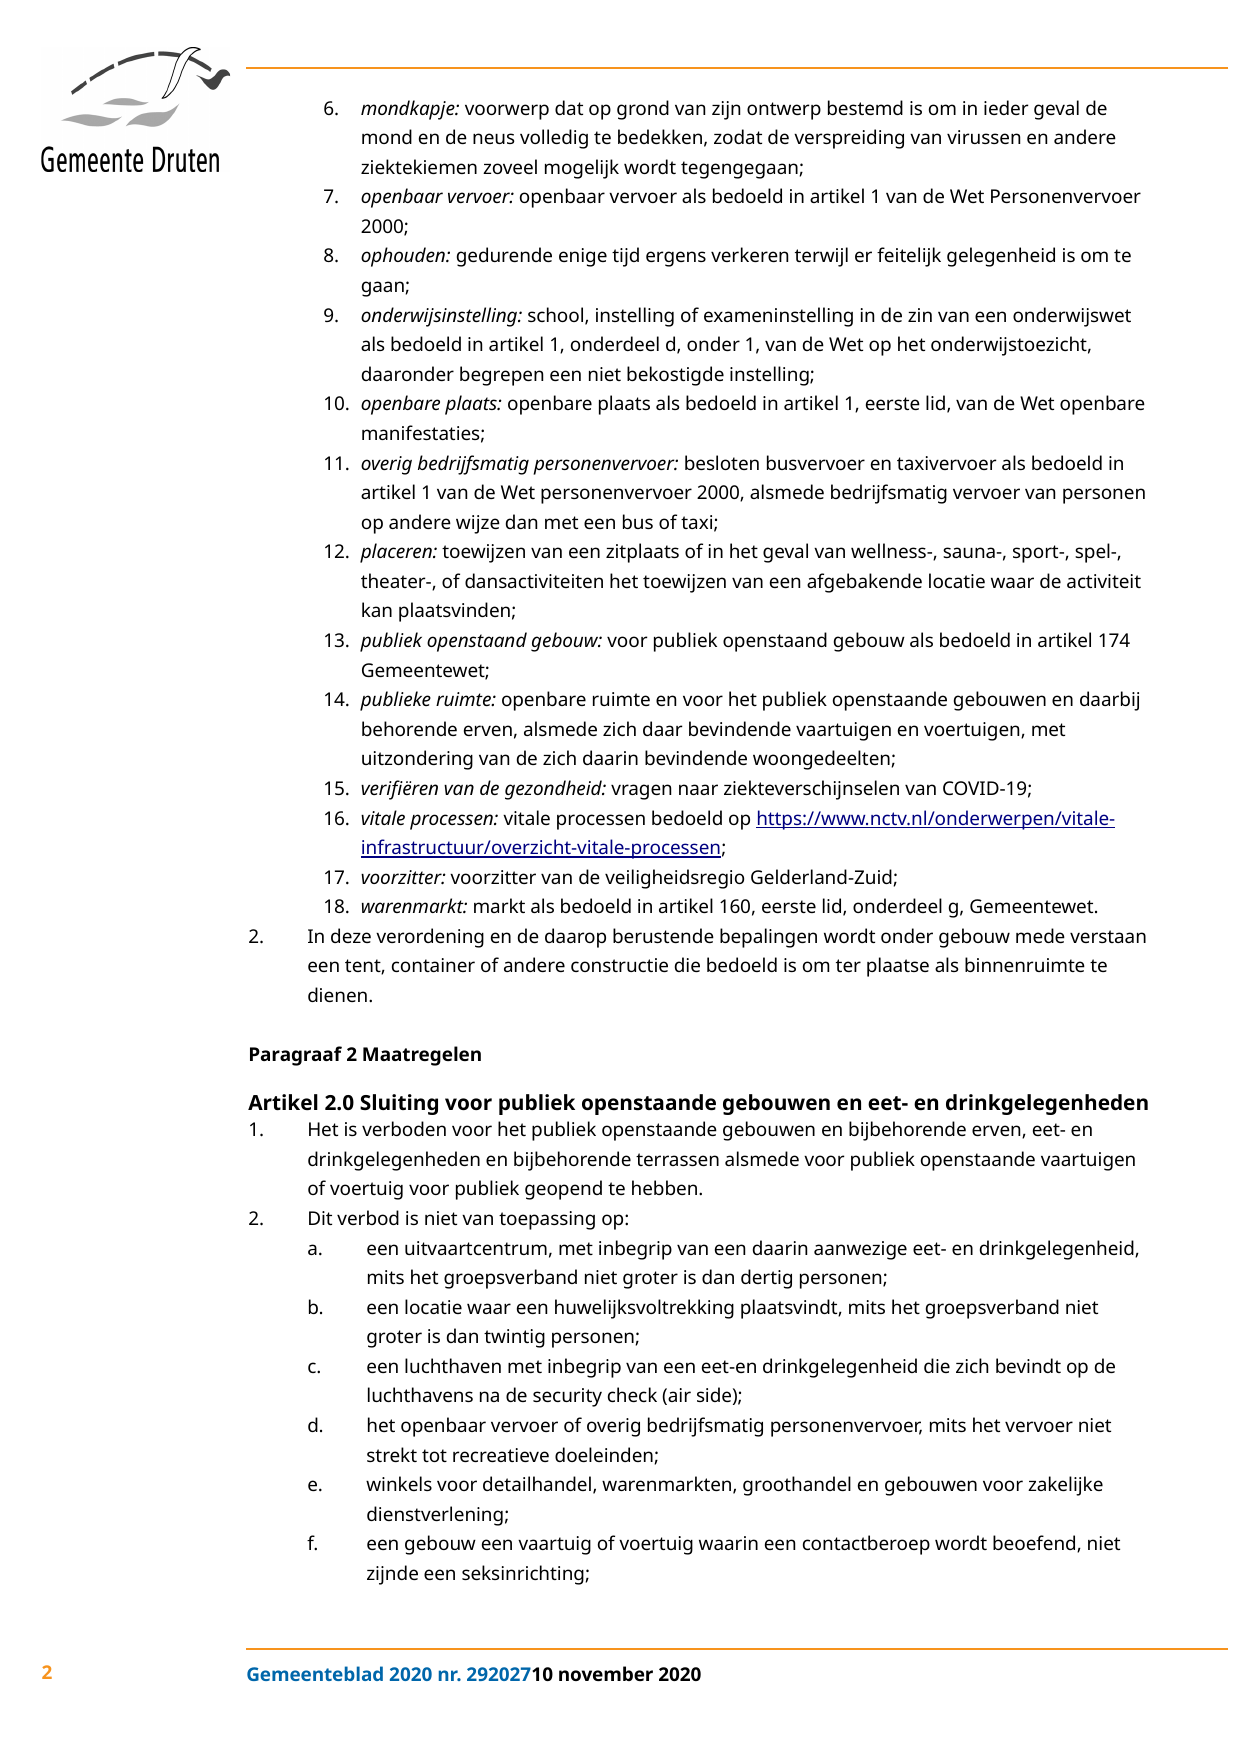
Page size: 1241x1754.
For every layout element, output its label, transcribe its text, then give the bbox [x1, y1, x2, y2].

list openbaar vervoer: openbaar vervoer als bedoeld in artikel 1 van de Wet Personenvervoer 2000; [323, 183, 1152, 239]
text Artikel 2.0 Sluiting voor publiek openstaande gebouwen en eet- en drinkgelegenheden [248, 1088, 1152, 1116]
list Het is verboden voor het publiek openstaande gebouwen en bijbehorende erven, eet- en drinkgelegenheden en bijbehorende terrassen alsmede voor publiek openstaande vaartuigen of voertuig voor publiek geopend te hebben. [248, 1116, 1152, 1201]
list In deze verordening en de daarop berustende bepalingen wordt onder gebouw mede verstaan een tent, container of andere constructie die bedoeld is om ter plaatse als binnenruimte te dienen. [248, 923, 1152, 1008]
list Dit verbod is niet van toepassing op: [248, 1205, 1152, 1231]
list het openbaar vervoer of overig bedrijfsmatig personenvervoer, mits het vervoer niet strekt tot recreatieve doeleinden; [307, 1412, 1152, 1468]
list warenmarkt: markt als bedoeld in artikel 160, eerste lid, onderdeel g, Gemeentewet. [323, 893, 1152, 919]
list winkels voor detailhandel, warenmarkten, groothandel en gebouwen voor zakelijke dienstverlening; [307, 1471, 1152, 1527]
list ophouden: gedurende enige tijd ergens verkeren terwijl er feitelijk gelegenheid is om te gaan; [323, 243, 1152, 298]
list openbare plaats: openbare plaats als bedoeld in artikel 1, eerste lid, van de Wet openbare manifestaties; [323, 391, 1152, 446]
list mondkapje: voorwerp dat op grond van zijn ontwerp bestemd is om in ieder geval de mond en de neus volledig te bedekken, zodat de verspreiding van virussen en andere ziektekiemen zoveel mogelijk wordt tegengegaan; [323, 95, 1152, 180]
list onderwijsinstelling: school, instelling of exameninstelling in de zin van een onderwijswet als bedoeld in artikel 1, onderdeel d, onder 1, van de Wet op het onderwijstoezicht, daaronder begrepen een niet bekostigde instelling; [323, 302, 1152, 387]
list verifiëren van de gezondheid: vragen naar ziekteverschijnselen van COVID-19; [323, 775, 1152, 801]
list voorzitter: voorzitter van de veiligheidsregio Gelderland-Zuid; [323, 864, 1152, 890]
list publiek openstaand gebouw: voor publiek openstaand gebouw als bedoeld in artikel 174 Gemeentewet; [323, 627, 1152, 683]
text Paragraaf 2 Maatregelen [248, 1041, 1152, 1067]
picture [41, 47, 231, 172]
list een uitvaartcentrum, met inbegrip van een daarin aanwezige eet- en drinkgelegenheid, mits het groepsverband niet groter is dan dertig personen; [307, 1235, 1152, 1290]
list publieke ruimte: openbare ruimte en voor het publiek openstaande gebouwen en daarbij behorende erven, alsmede zich daar bevindende vaartuigen en voertuigen, met uitzondering van de zich daarin bevindende woongedeelten; [323, 686, 1152, 771]
list overig bedrijfsmatig personenvervoer: besloten busvervoer en taxivervoer als bedoeld in artikel 1 van de Wet personenvervoer 2000, alsmede bedrijfsmatig vervoer van personen op andere wijze dan met een bus of taxi; [323, 450, 1152, 535]
list vitale processen: vitale processen bedoeld op https://www.nctv.nl/onderwerpen/vitale-infrastructuur/overzicht-vitale-processen; [323, 805, 1152, 860]
list placeren: toewijzen van een zitplaats of in het geval van wellness-, sauna-, sport-, spel-, theater-, of dansactiviteiten het toewijzen van een afgebakende locatie waar de activiteit kan plaatsvinden; [323, 538, 1152, 623]
list een locatie waar een huwelijksvoltrekking plaatsvindt, mits het groepsverband niet groter is dan twintig personen; [307, 1294, 1152, 1349]
list een gebouw een vaartuig of voertuig waarin een contactberoep wordt beoefend, niet zijnde een seksinrichting; [307, 1531, 1152, 1586]
list een luchthaven met inbegrip van een eet-en drinkgelegenheid die zich bevindt op de luchthavens na de security check (air side); [307, 1353, 1152, 1408]
